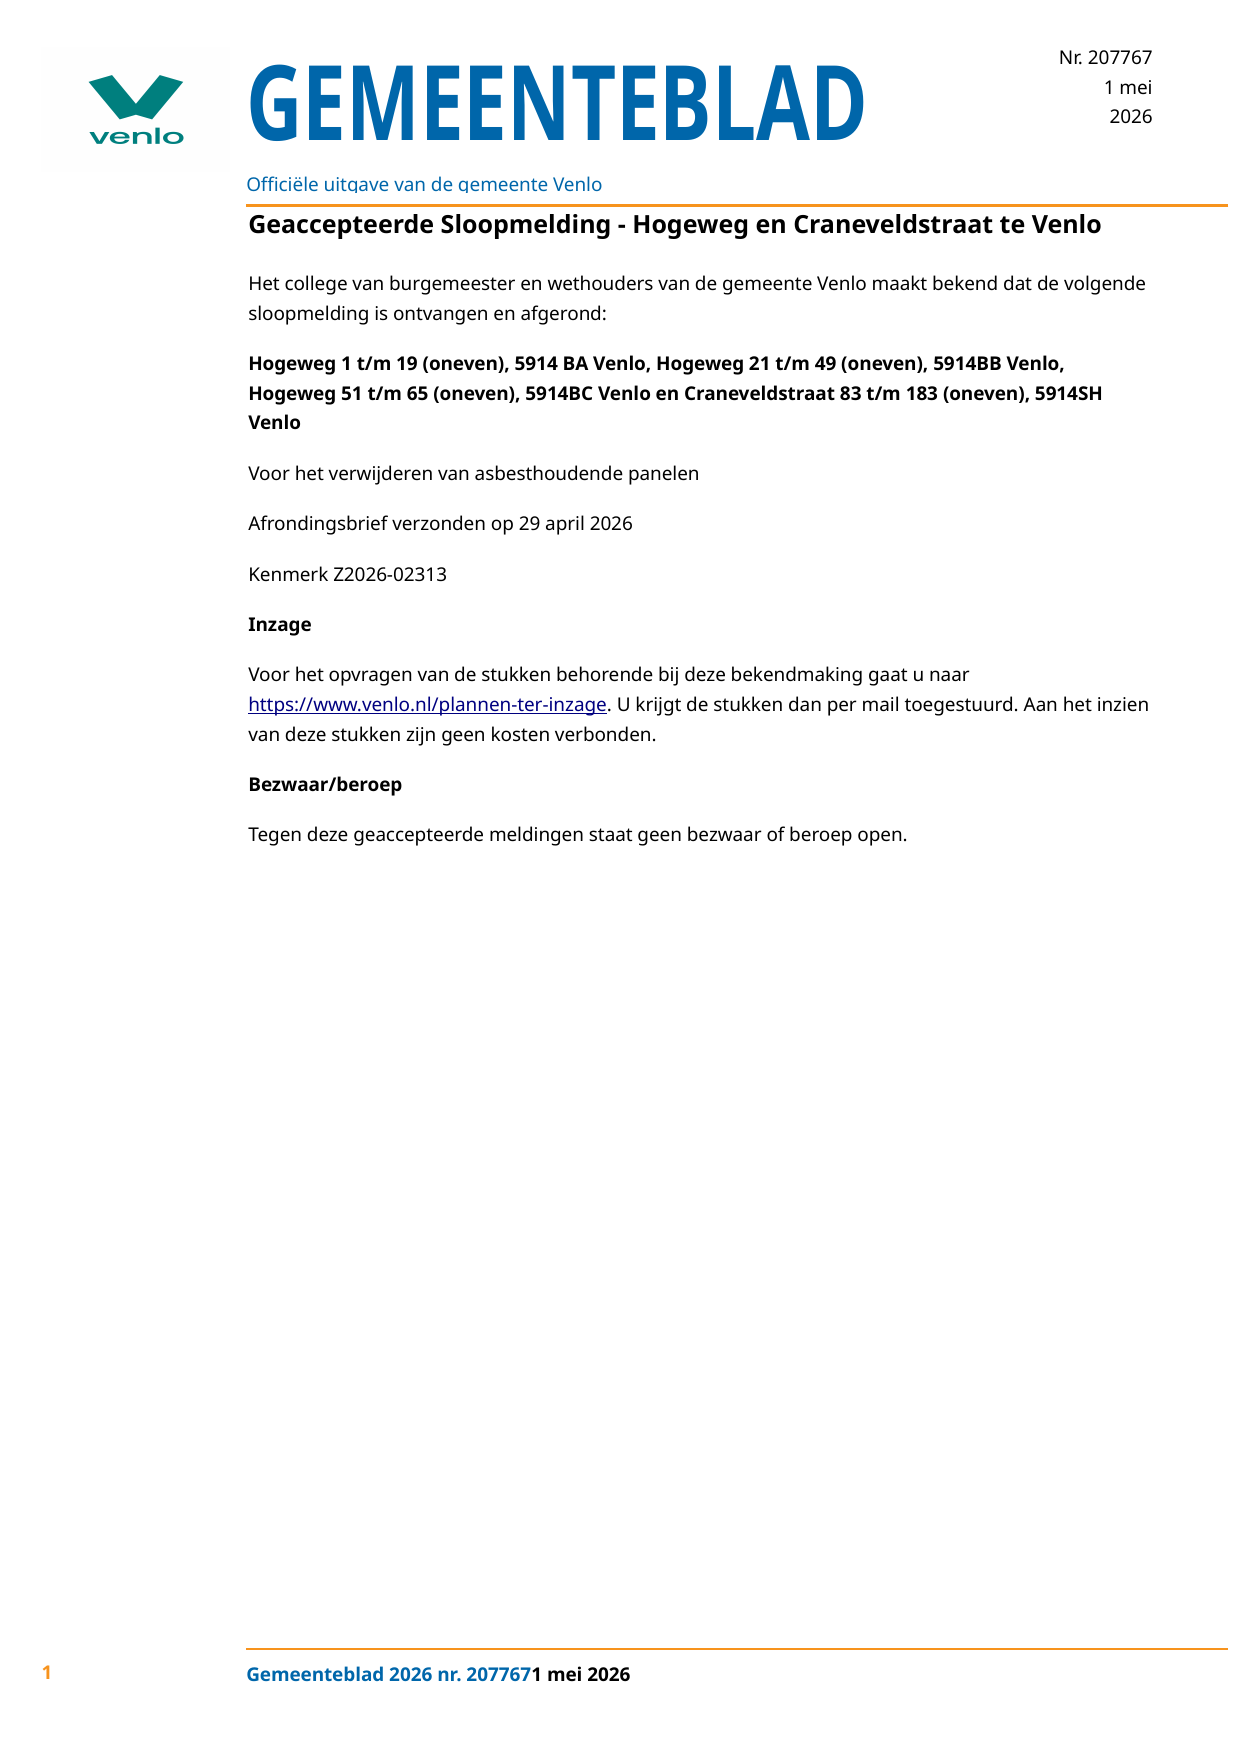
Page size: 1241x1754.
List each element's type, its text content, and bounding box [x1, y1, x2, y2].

text Hogeweg 1 t/m 19 (oneven), 5914 BA Venlo, Hogeweg 21 t/m 49 (oneven), 5914BB Venlo, Hogeweg 51 t/m 65 (oneven), 5914BC Venlo en Craneveldstraat 83 t/m 183 (oneven), 5914SH Venlo [248, 350, 1152, 435]
picture [41, 47, 231, 172]
text Afrondingsbrief verzonden op 29 april 2026 [248, 510, 1152, 536]
text Geaccepteerde Sloopmelding - Hogeweg en Craneveldstraat te Venlo [248, 207, 1152, 241]
text Voor het opvragen van de stukken behorende bij deze bekendmaking gaat u naar https://www.venlo.nl/plannen-ter-inzage. U krijgt de stukken dan per mail toegestuurd. Aan het inzien van deze stukken zijn geen kosten verbonden. [248, 662, 1152, 746]
text Bezwaar/beroep [248, 771, 1152, 797]
text Kenmerk Z2026-02313 [248, 561, 1152, 586]
text Inzage [248, 611, 1152, 637]
text Voor het verwijderen van asbesthoudende panelen [248, 460, 1152, 486]
text Het college van burgemeester en wethouders van de gemeente Venlo maakt bekend dat de volgende sloopmelding is ontvangen en afgerond: [248, 270, 1152, 326]
text Tegen deze geaccepteerde meldingen staat geen bezwaar of beroep open. [248, 822, 1152, 847]
